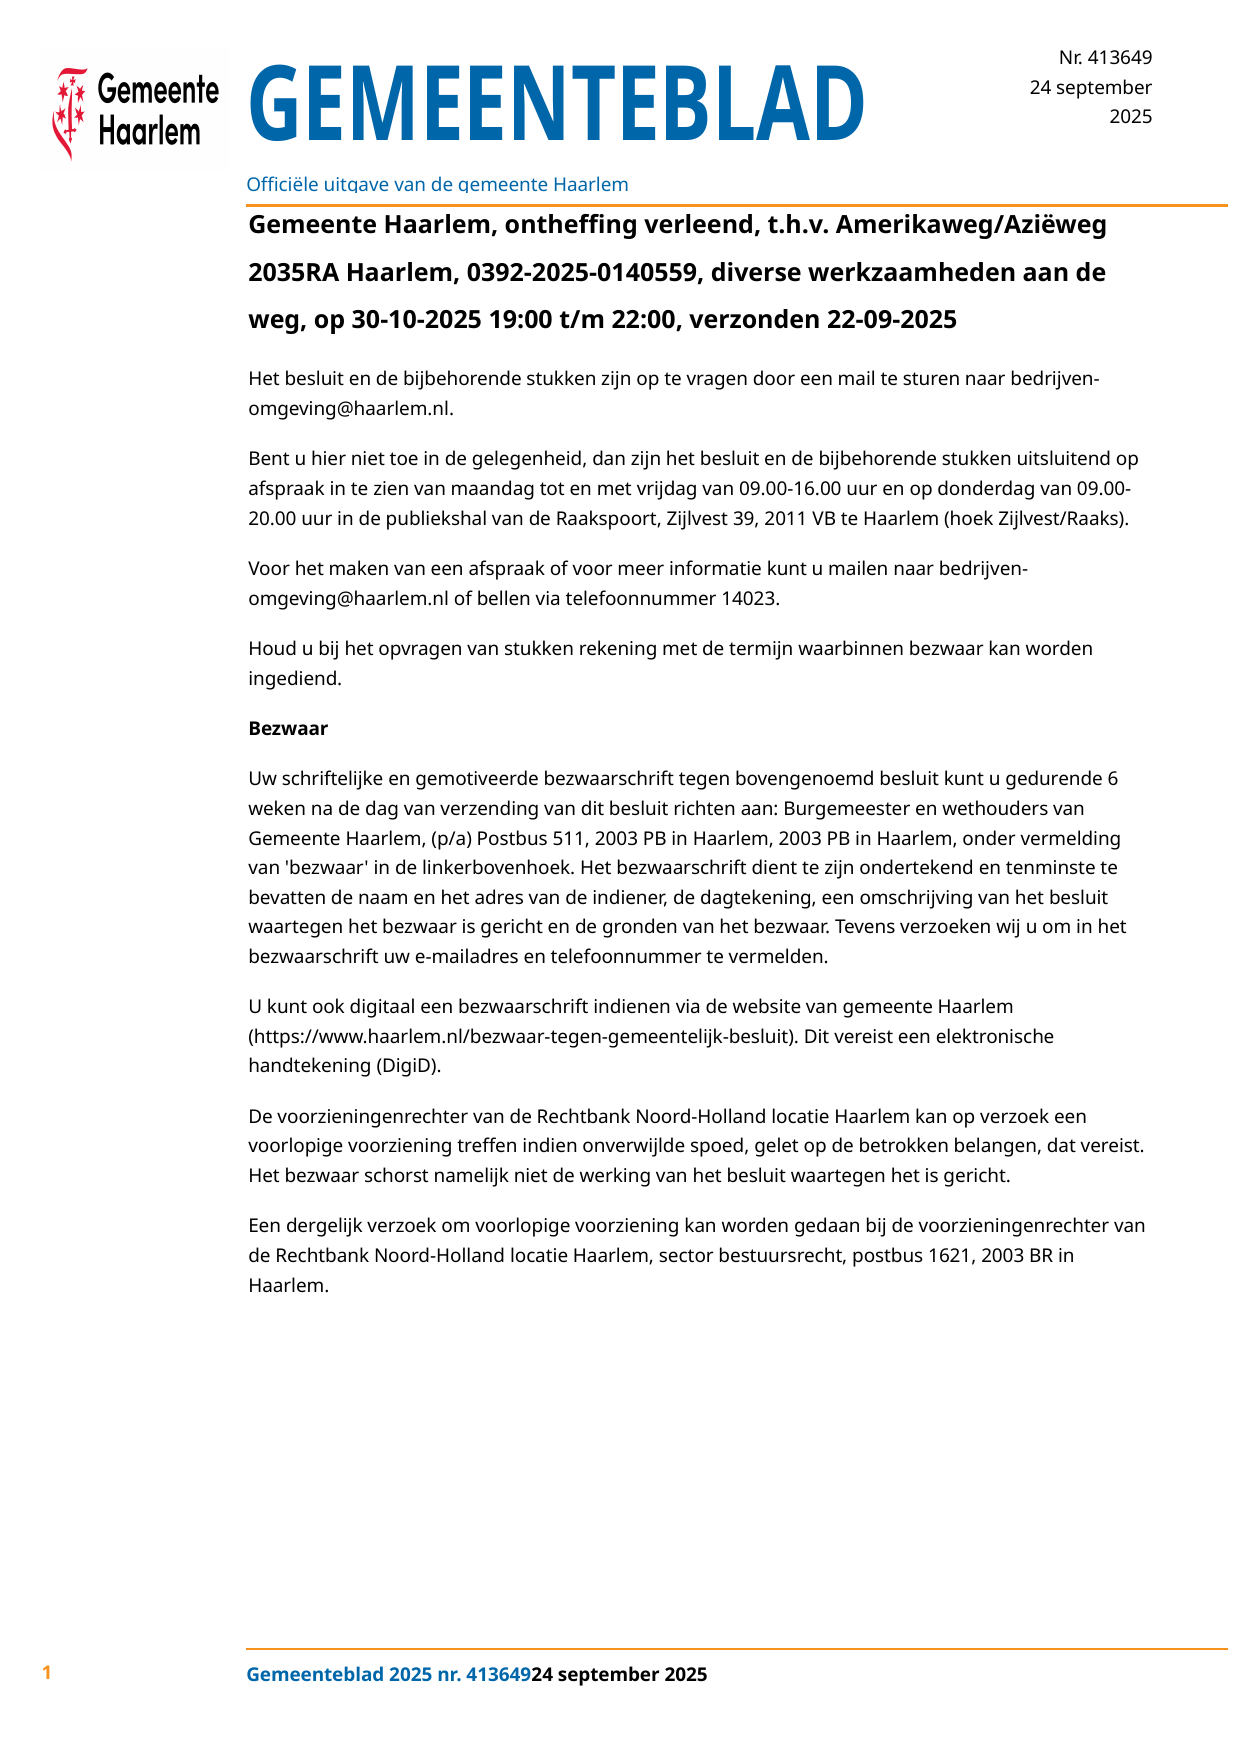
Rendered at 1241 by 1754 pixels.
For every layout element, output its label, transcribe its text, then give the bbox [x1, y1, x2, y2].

text Gemeente Haarlem, ontheffing verleend, t.h.v. Amerikaweg/Aziëweg 2035RA Haarlem, 0392-2025-0140559, diverse werkzaamheden aan de weg, op 30-10-2025 19:00 t/m 22:00, verzonden 22-09-2025 [248, 207, 1152, 336]
text Het besluit en de bijbehorende stukken zijn op te vragen door een mail te sturen naar bedrijven-omgeving@haarlem.nl. [248, 366, 1152, 421]
picture [41, 47, 231, 172]
text De voorzieningenrechter van de Rechtbank Noord-Holland locatie Haarlem kan op verzoek een voorlopige voorziening treffen indien onverwijlde spoed, gelet op de betrokken belangen, dat vereist. Het bezwaar schorst namelijk niet de werking van het besluit waartegen het is gericht. [248, 1103, 1152, 1188]
text Bent u hier niet toe in de gelegenheid, dan zijn het besluit en de bijbehorende stukken uitsluitend op afspraak in te zien van maandag tot en met vrijdag van 09.00-16.00 uur en op donderdag van 09.00-20.00 uur in de publiekshal van de Raakspoort, Zijlvest 39, 2011 VB te Haarlem (hoek Zijlvest/Raaks). [248, 446, 1152, 530]
text Voor het maken van een afspraak of voor meer informatie kunt u mailen naar bedrijven-omgeving@haarlem.nl of bellen via telefoonnummer 14023. [248, 555, 1152, 610]
text U kunt ook digitaal een bezwaarschrift indienen via de website van gemeente Haarlem (https://www.haarlem.nl/bezwaar-tegen-gemeentelijk-besluit). Dit vereist een elektronische handtekening (DigiD). [248, 993, 1152, 1078]
text Houd u bij het opvragen van stukken rekening met de termijn waarbinnen bezwaar kan worden ingediend. [248, 635, 1152, 690]
text Bezwaar [248, 715, 1152, 741]
text Uw schriftelijke en gemotiveerde bezwaarschrift tegen bovengenoemd besluit kunt u gedurende 6 weken na de dag van verzending van dit besluit richten aan: Burgemeester en wethouders van Gemeente Haarlem, (p/a) Postbus 511, 2003 PB in Haarlem, 2003 PB in Haarlem, onder vermelding van 'bezwaar' in de linkerbovenhoek. Het bezwaarschrift dient te zijn ondertekend en tenminste te bevatten de naam en het adres van de indiener, de dagtekening, een omschrijving van het besluit waartegen het bezwaar is gericht en de gronden van het bezwaar. Tevens verzoeken wij u om in het bezwaarschrift uw e-mailadres en telefoonnummer te vermelden. [248, 766, 1152, 969]
text Een dergelijk verzoek om voorlopige voorziening kan worden gedaan bij de voorzieningenrechter van de Rechtbank Noord-Holland locatie Haarlem, sector bestuursrecht, postbus 1621, 2003 BR in Haarlem. [248, 1213, 1152, 1297]
